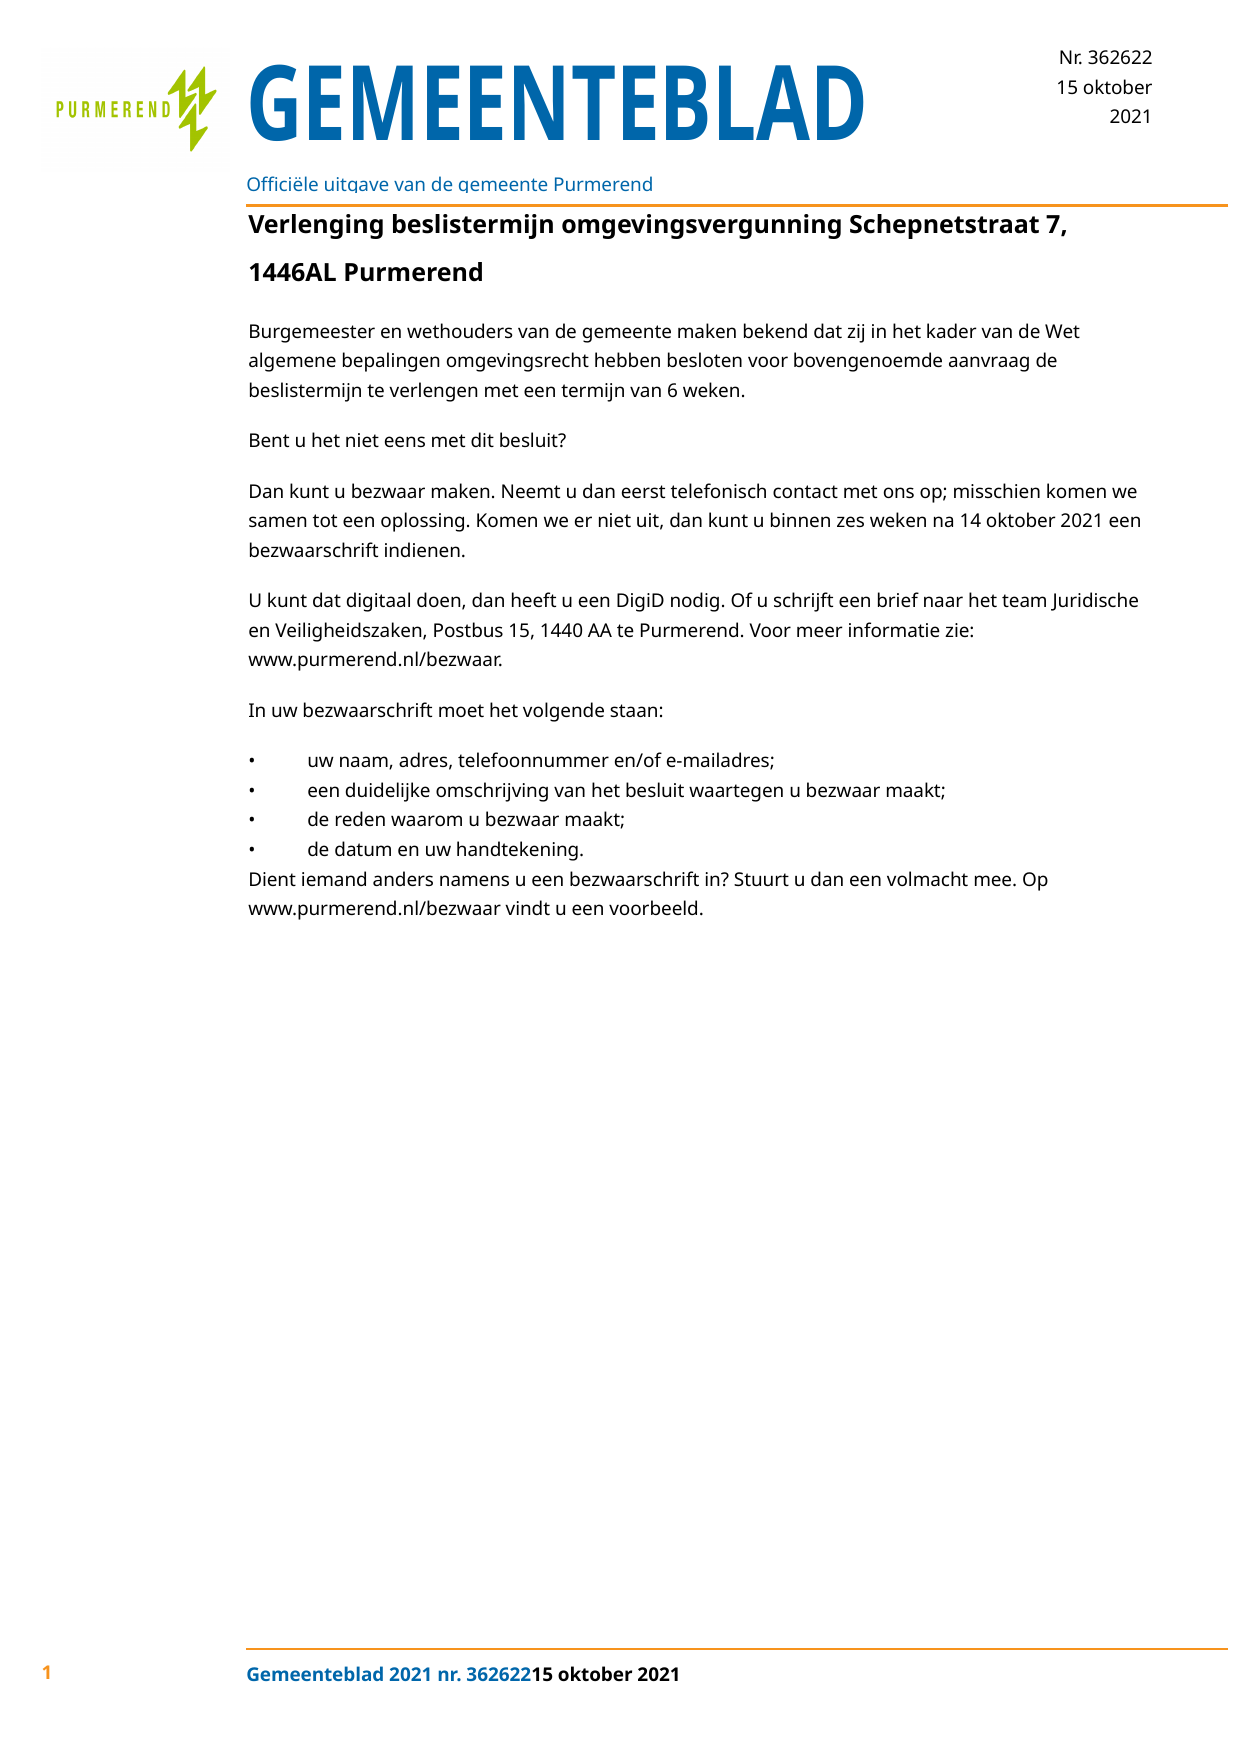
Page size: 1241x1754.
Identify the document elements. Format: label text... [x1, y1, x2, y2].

list uw naam, adres, telefoonnummer en/of e-mailadres; [248, 747, 1152, 773]
text Bent u het niet eens met dit besluit? [248, 427, 1152, 453]
list de datum en uw handtekening. [248, 836, 1152, 862]
list een duidelijke omschrijving van het besluit waartegen u bezwaar maakt; [248, 777, 1152, 803]
text Verlenging beslistermijn omgevingsvergunning Schepnetstraat 7, 1446AL Purmerend [248, 207, 1152, 288]
text U kunt dat digitaal doen, dan heeft u een DigiD nodig. Of u schrijft een brief naar het team Juridische en Veiligheidszaken, Postbus 15, 1440 AA te Purmerend. Voor meer informatie zie: www.purmerend.nl/bezwaar. [248, 587, 1152, 672]
text Burgemeester en wethouders van de gemeente maken bekend dat zij in het kader van de Wet algemene bepalingen omgevingsrecht hebben besloten voor bovengenoemde aanvraag de beslistermijn te verlengen met een termijn van 6 weken. [248, 318, 1152, 403]
picture [41, 47, 231, 172]
list de reden waarom u bezwaar maakt; [248, 807, 1152, 832]
text Dient iemand anders namens u een bezwaarschrift in? Stuurt u dan een volmacht mee. Op www.purmerend.nl/bezwaar vindt u een voorbeeld. [248, 866, 1152, 921]
text Dan kunt u bezwaar maken. Neemt u dan eerst telefonisch contact met ons op; misschien komen we samen tot een oplossing. Komen we er niet uit, dan kunt u binnen zes weken na 14 oktober 2021 een bezwaarschrift indienen. [248, 478, 1152, 563]
text In uw bezwaarschrift moet het volgende staan: [248, 697, 1152, 723]
